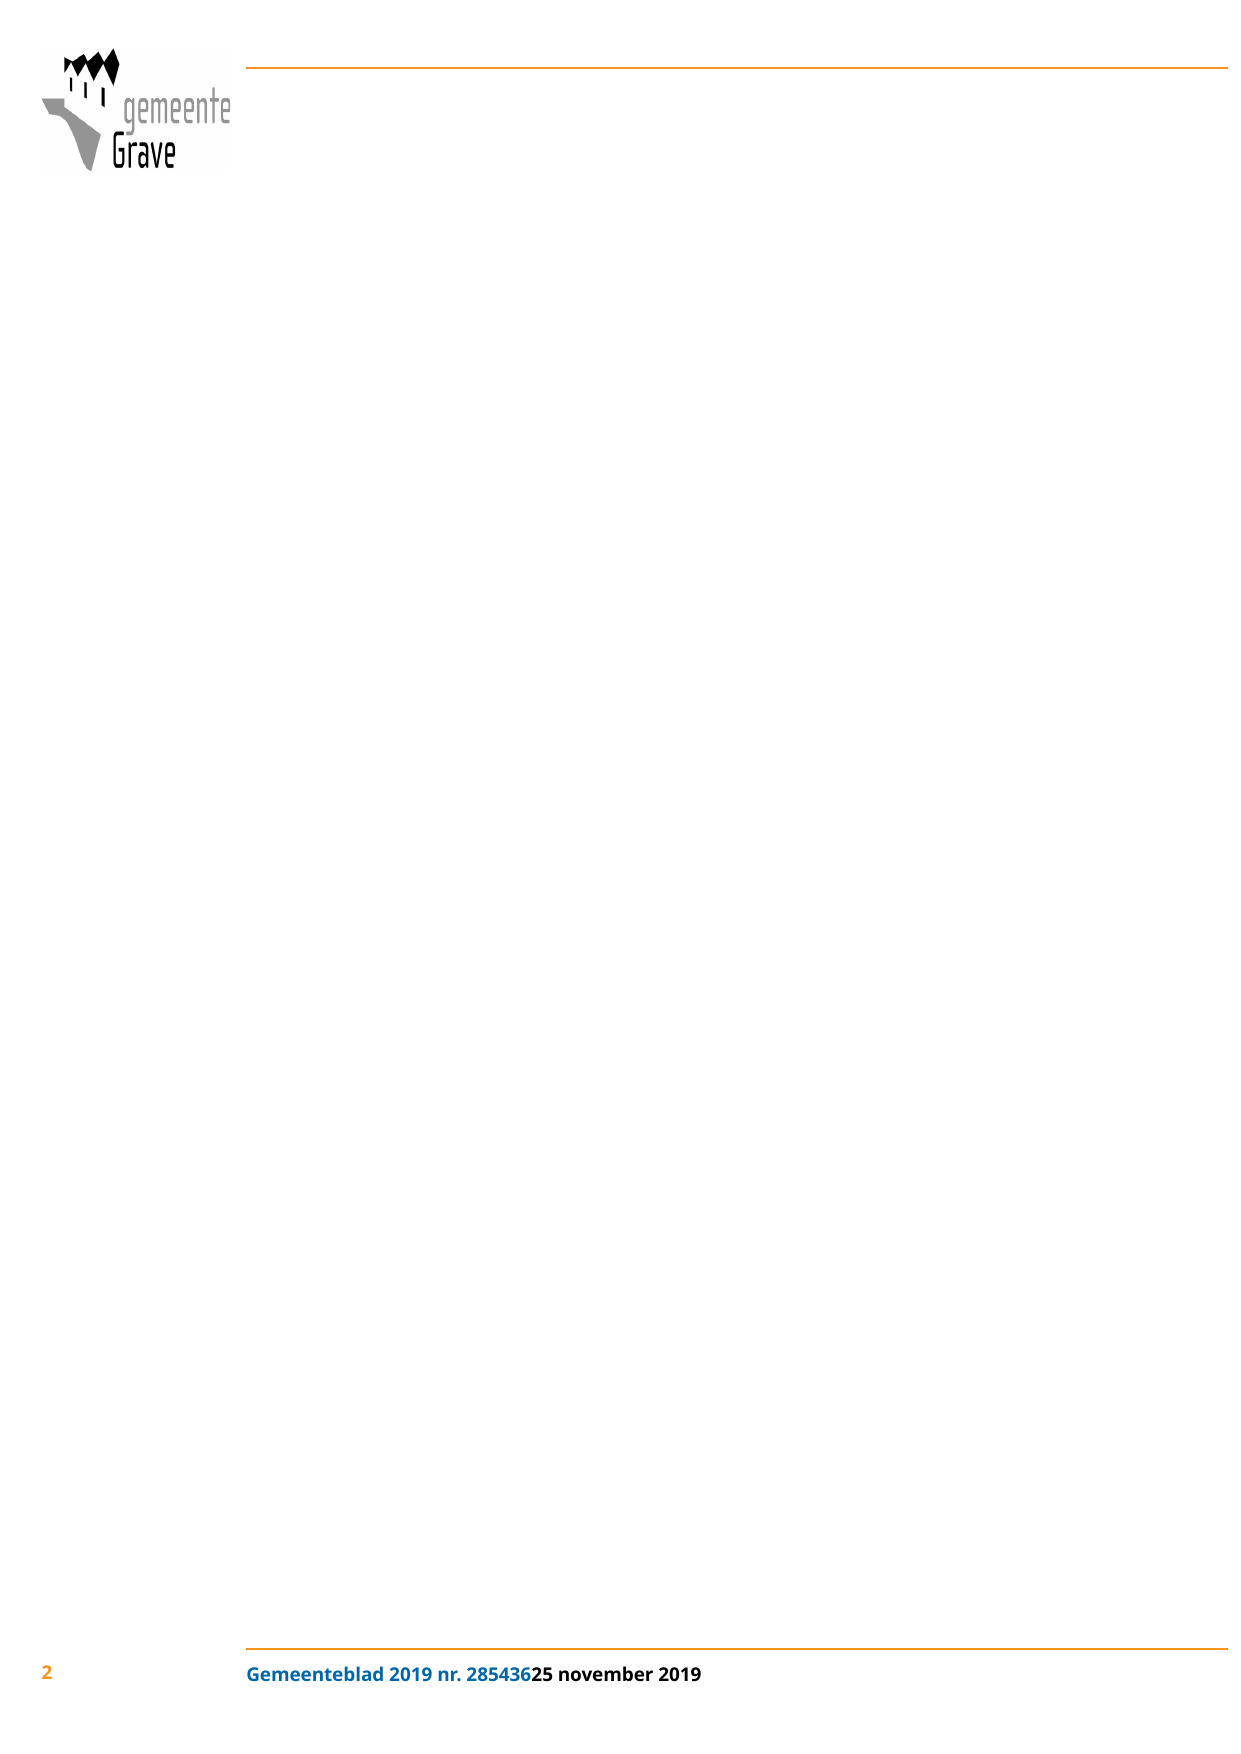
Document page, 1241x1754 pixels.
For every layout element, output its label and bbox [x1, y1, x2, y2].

picture [41, 47, 231, 172]
